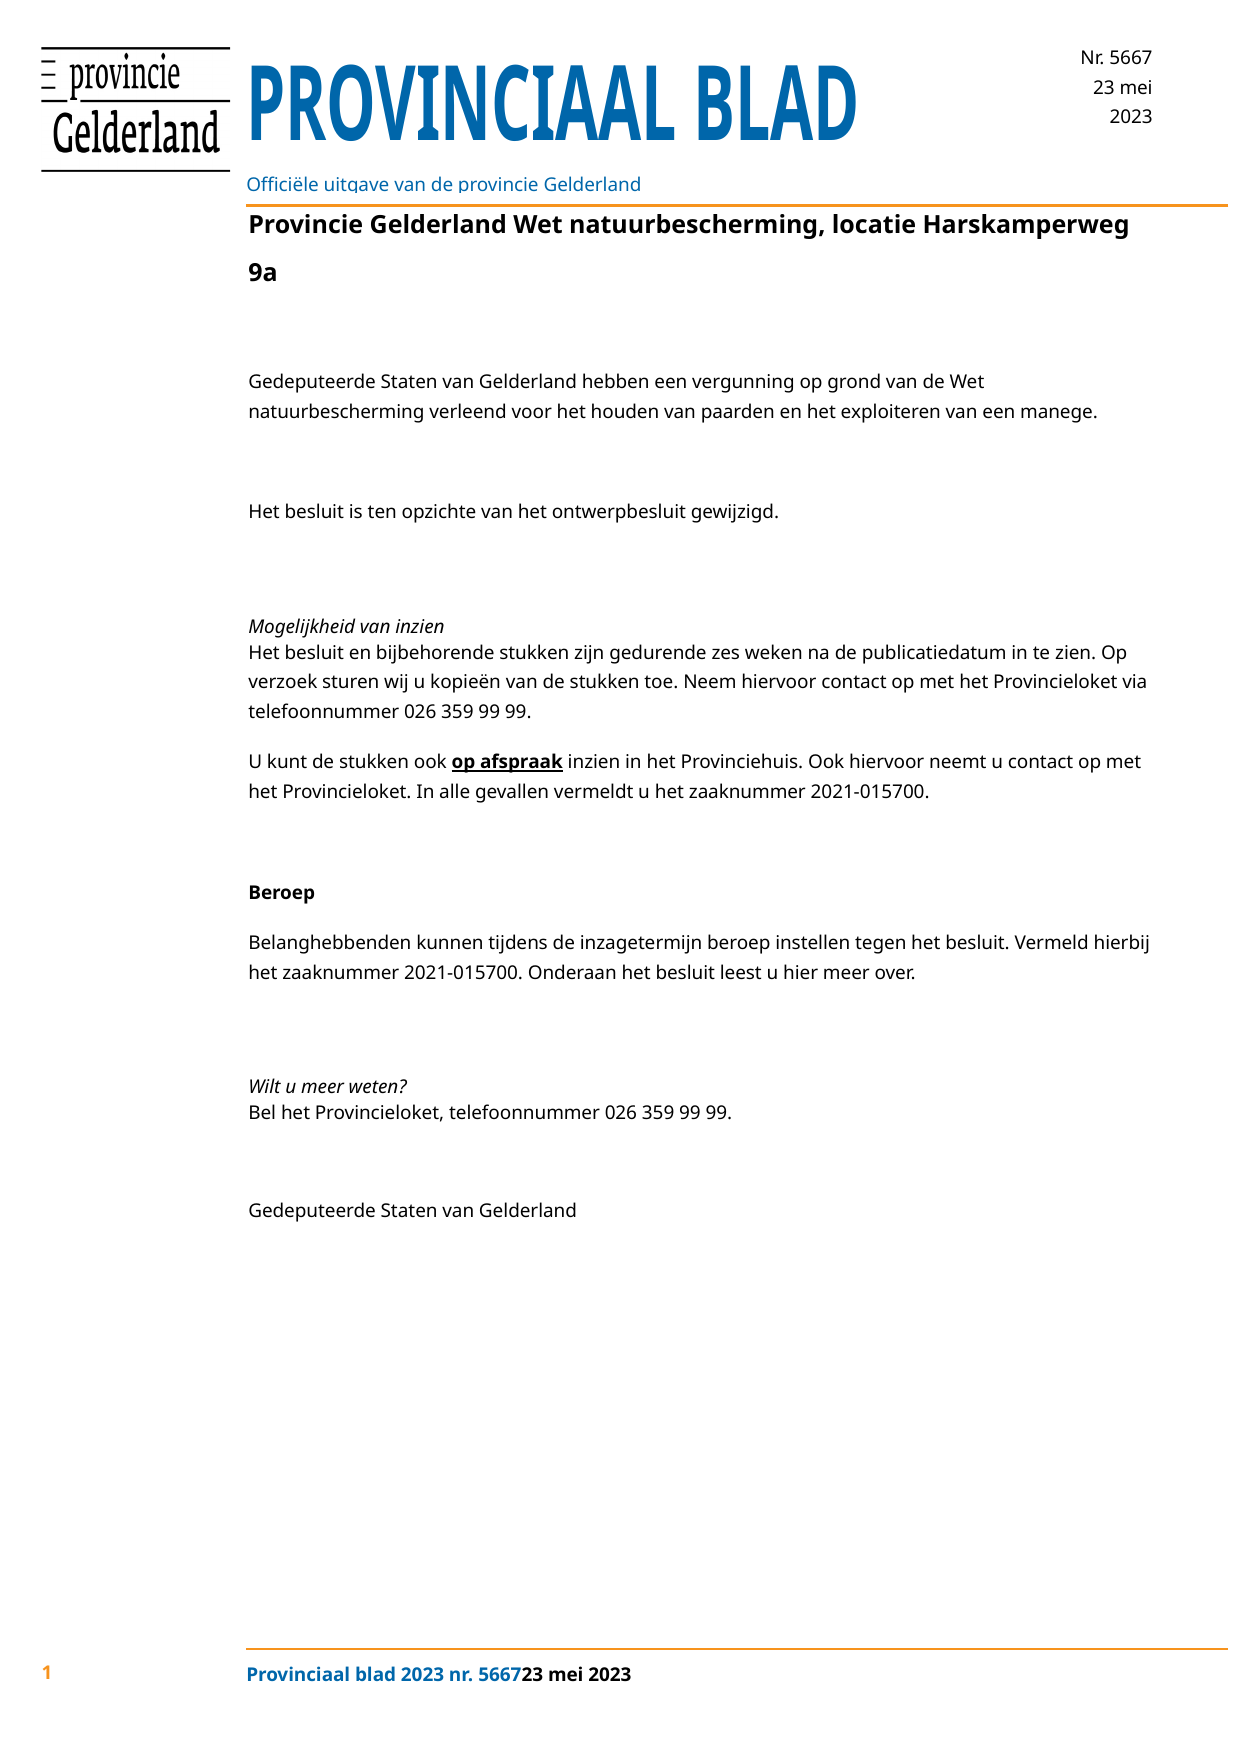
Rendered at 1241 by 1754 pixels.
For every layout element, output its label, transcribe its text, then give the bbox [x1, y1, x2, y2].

text Provincie Gelderland Wet natuurbescherming, locatie Harskamperweg 9a [248, 207, 1152, 288]
text Gedeputeerde Staten van Gelderland [248, 1197, 1152, 1223]
text Wilt u meer weten? [248, 1073, 1152, 1099]
picture [41, 47, 231, 172]
text Mogelijkheid van inzien [248, 613, 1152, 639]
text Beroep [248, 879, 1152, 904]
text Het besluit en bijbehorende stukken zijn gedurende zes weken na de publicatiedatum in te zien. Op verzoek sturen wij u kopieën van de stukken toe. Neem hiervoor contact op met het Provincieloket via telefoonnummer 026 359 99 99. [248, 639, 1152, 724]
text Belanghebbenden kunnen tijdens de inzagetermijn beroep instellen tegen het besluit. Vermeld hierbij het zaaknummer 2021-015700. Onderaan het besluit leest u hier meer over. [248, 929, 1152, 984]
text U kunt de stukken ook op afspraak inzien in het Provinciehuis. Ook hiervoor neemt u contact op met het Provincieloket. In alle gevallen vermeldt u het zaaknummer 2021-015700. [248, 748, 1152, 804]
text Het besluit is ten opzichte van het ontwerpbesluit gewijzigd. [248, 499, 1152, 524]
text Gedeputeerde Staten van Gelderland hebben een vergunning op grond van de Wet natuurbescherming verleend voor het houden van paarden en het exploiteren van een manege. [248, 368, 1152, 424]
text Bel het Provincieloket, telefoonnummer 026 359 99 99. [248, 1099, 1152, 1125]
